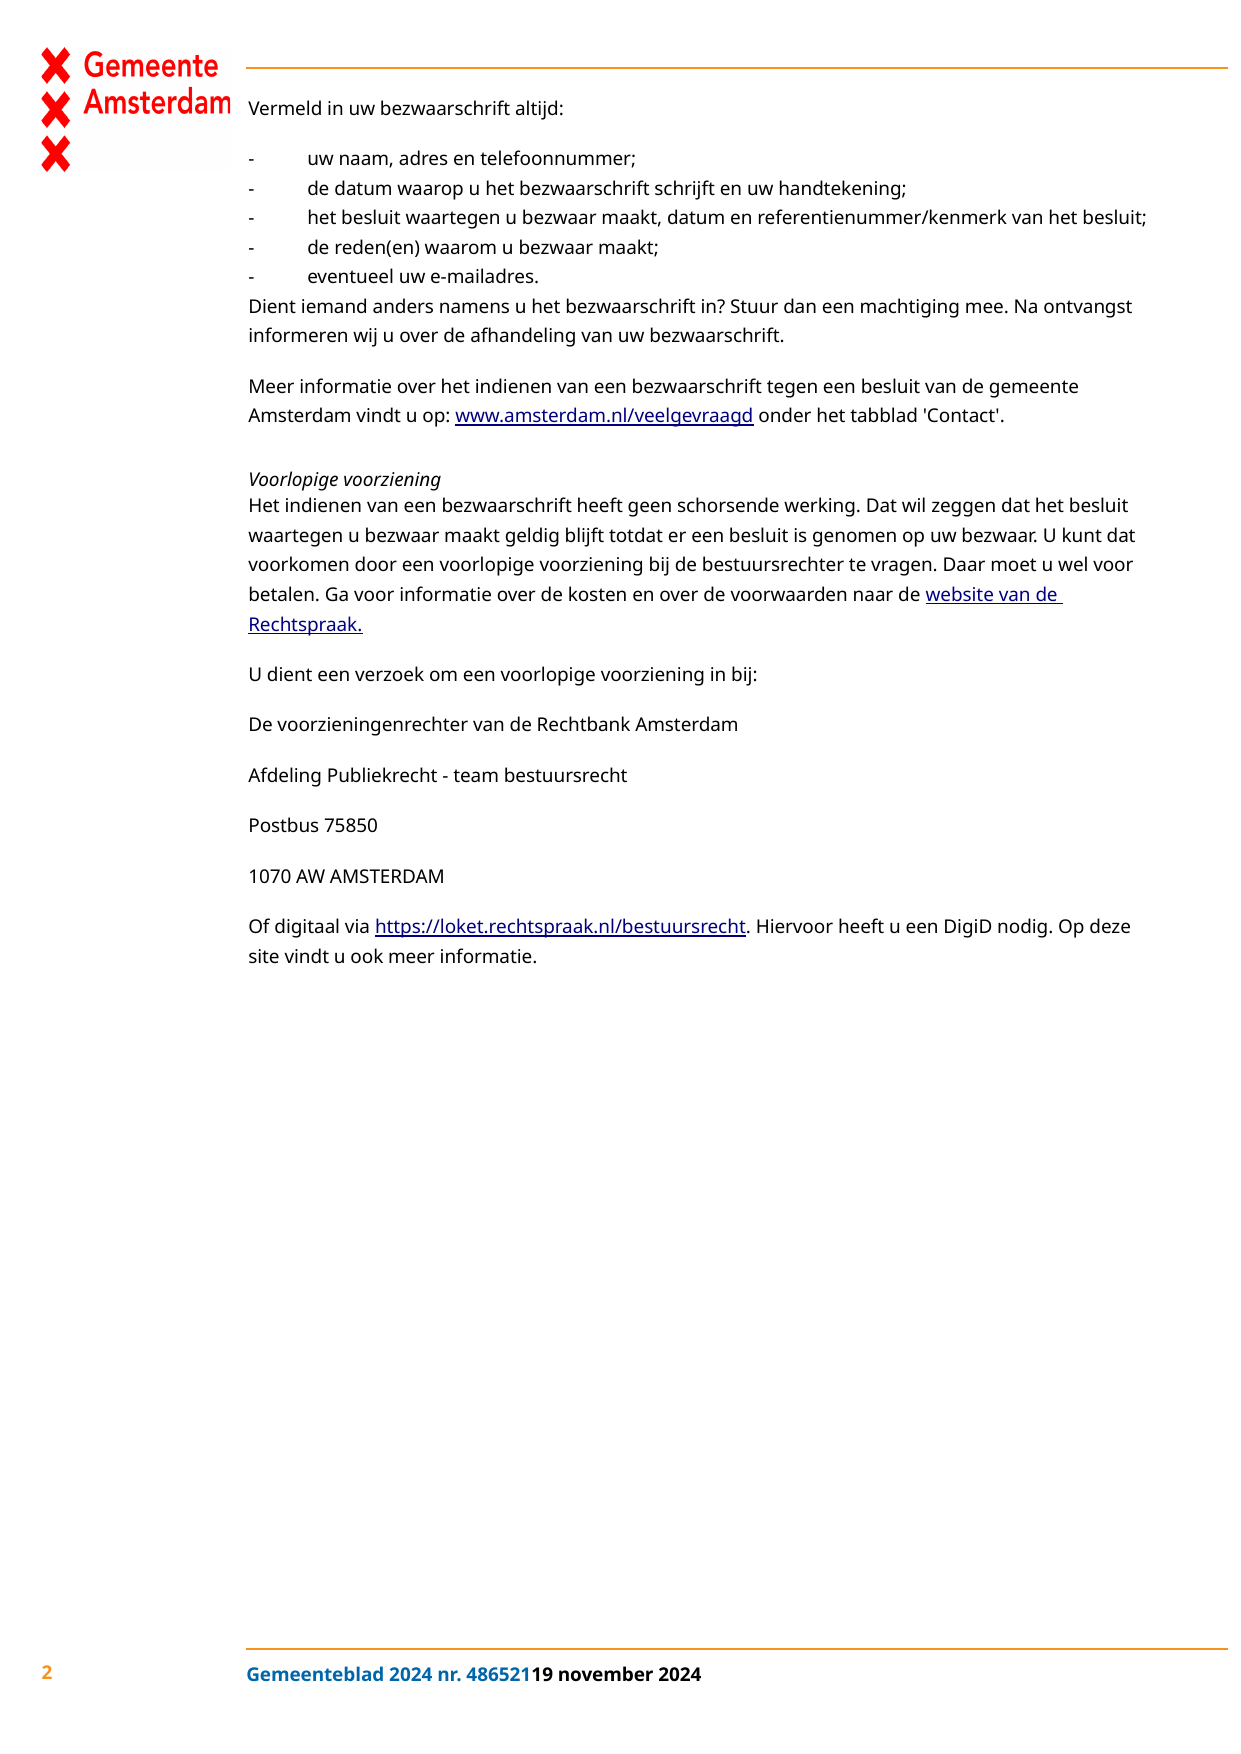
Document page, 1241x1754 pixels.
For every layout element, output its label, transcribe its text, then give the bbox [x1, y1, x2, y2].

list uw naam, adres en telefoonnummer; [248, 145, 1152, 171]
text Vermeld in uw bezwaarschrift altijd: [248, 95, 1152, 121]
picture [41, 47, 231, 172]
text Voorlopige voorziening [248, 467, 1152, 492]
list het besluit waartegen u bezwaar maakt, datum en referentienummer/kenmerk van het besluit; [248, 204, 1152, 230]
list de datum waarop u het bezwaarschrift schrijft en uw handtekening; [248, 175, 1152, 201]
text Postbus 75850 [248, 812, 1152, 838]
text Meer informatie over het indienen van een bezwaarschrift tegen een besluit van de gemeente Amsterdam vindt u op: www.amsterdam.nl/veelgevraagd onder het tabblad 'Contact'. [248, 373, 1152, 428]
list de reden(en) waarom u bezwaar maakt; [248, 234, 1152, 260]
text Of digitaal via https://loket.rechtspraak.nl/bestuursrecht. Hiervoor heeft u een DigiD nodig. Op deze site vindt u ook meer informatie. [248, 913, 1152, 968]
text U dient een verzoek om een voorlopige voorziening in bij: [248, 661, 1152, 687]
text De voorzieningenrechter van de Rechtbank Amsterdam [248, 712, 1152, 737]
list eventueel uw e-mailadres. [248, 263, 1152, 289]
text 1070 AW AMSTERDAM [248, 863, 1152, 888]
text Dient iemand anders namens u het bezwaarschrift in? Stuur dan een machtiging mee. Na ontvangst informeren wij u over de afhandeling van uw bezwaarschrift. [248, 293, 1152, 348]
text Het indienen van een bezwaarschrift heeft geen schorsende werking. Dat wil zeggen dat het besluit waartegen u bezwaar maakt geldig blijft totdat er een besluit is genomen op uw bezwaar. U kunt dat voorkomen door een voorlopige voorziening bij de bestuursrechter te vragen. Daar moet u wel voor betalen. Ga voor informatie over de kosten en over de voorwaarden naar de website van de Rechtspraak. [248, 492, 1152, 636]
text Afdeling Publiekrecht - team bestuursrecht [248, 762, 1152, 788]
